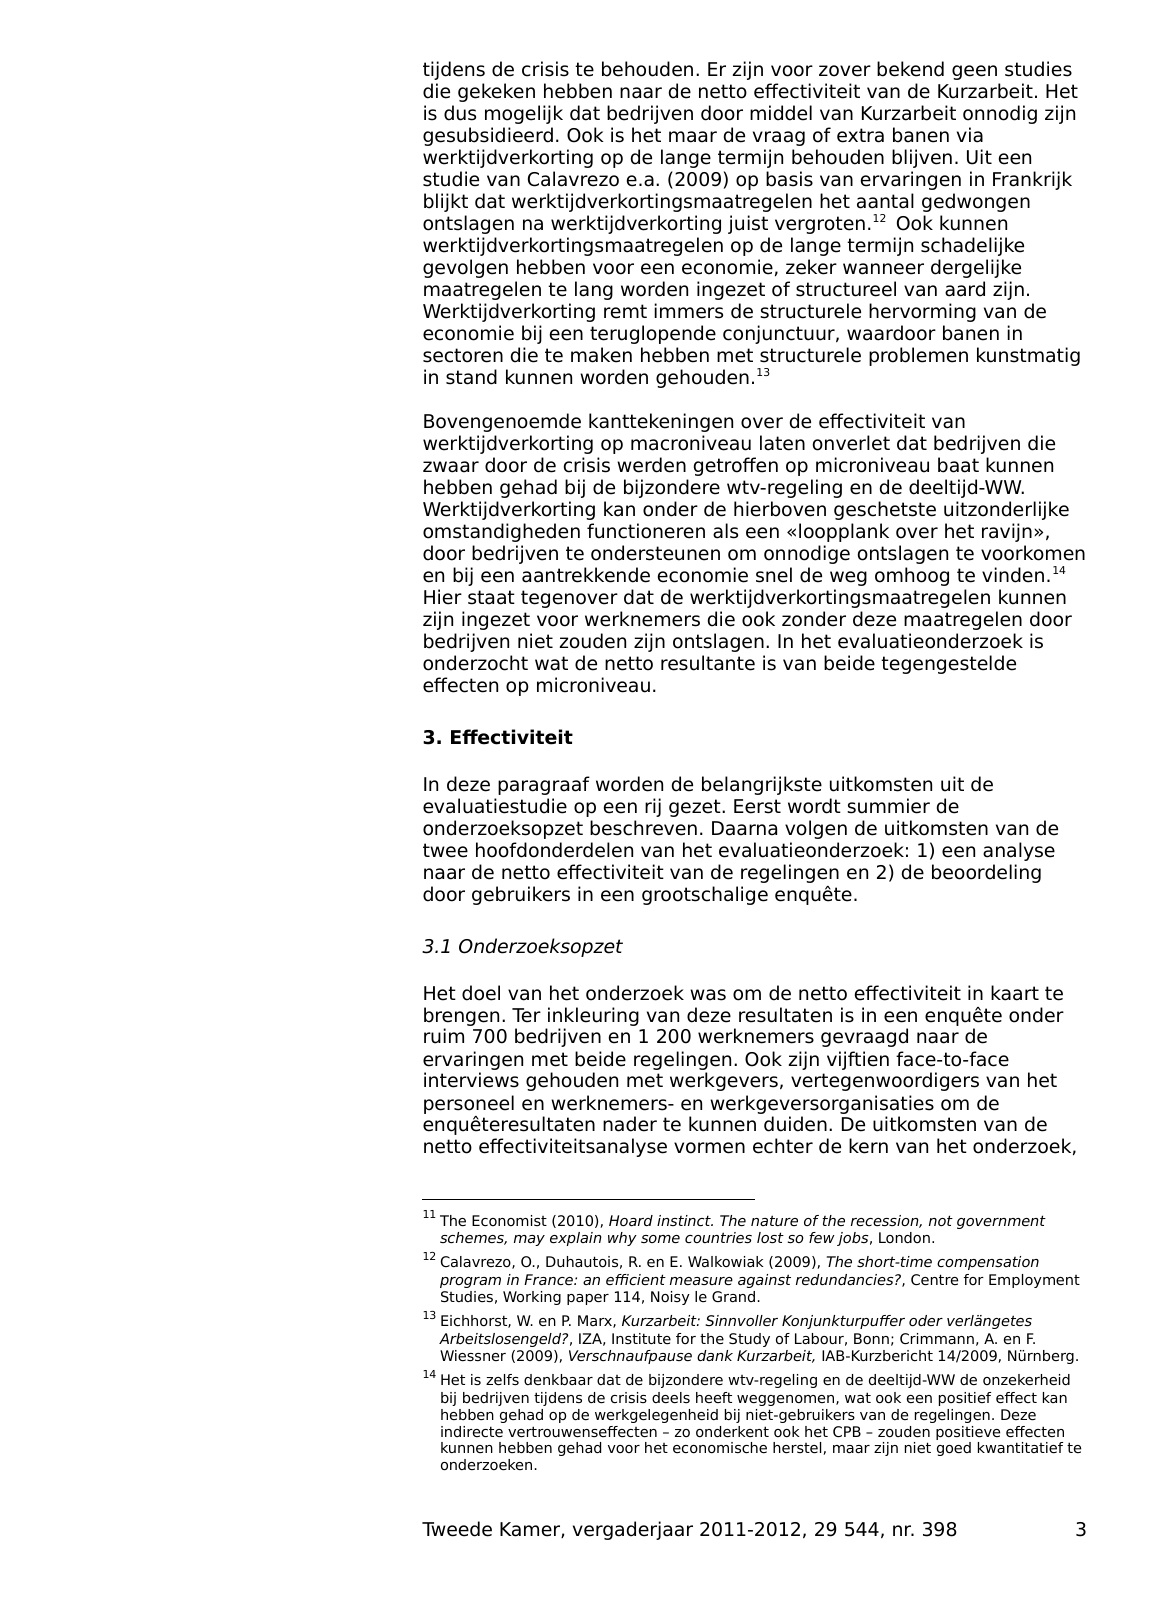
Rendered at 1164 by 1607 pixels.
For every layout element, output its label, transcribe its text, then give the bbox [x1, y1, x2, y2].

text Eichhorst, W. en P. Marx, Kurzarbeit: Sinnvoller Konjunkturpuffer oder verlängetes Arbeitslosengeld?, IZA, Institute for the Study of Labour, Bonn; Crimmann, A. en F. Wiessner (2009), Verschnaufpause dank Kurzarbeit, IAB-Kurzbericht 14/2009, Nürnberg. [422, 1309, 1087, 1365]
text tijdens de crisis te behouden. Er zijn voor zover bekend geen studies die gekeken hebben naar de netto effectiviteit van de Kurzarbeit. Het is dus mogelijk dat bedrijven door middel van Kurzarbeit onnodig zijn gesubsidieerd. Ook is het maar de vraag of extra banen via werktijdverkorting op de lange termijn behouden blijven. Uit een studie van Calavrezo e.a. (2009) op basis van ervaringen in Frankrijk blijkt dat werktijdverkortingsmaatregelen het aantal gedwongen ontslagen na werktijdverkorting juist vergroten. Ook kunnen werktijdverkortingsmaatregelen op de lange termijn schadelijke gevolgen hebben voor een economie, zeker wanneer dergelijke maatregelen te lang worden ingezet of structureel van aard zijn. Werktijdverkorting remt immers de structurele hervorming van de economie bij een teruglopende conjunctuur, waardoor banen in sectoren die te maken hebben met structurele problemen kunstmatig in stand kunnen worden gehouden. [422, 59, 1087, 389]
text Bovengenoemde kanttekeningen over de effectiviteit van werktijdverkorting op macroniveau laten onverlet dat bedrijven die zwaar door de crisis werden getroffen op microniveau baat kunnen hebben gehad bij de bijzondere wtv-regeling en de deeltijd-WW. Werktijdverkorting kan onder de hierboven geschetste uitzonderlijke omstandigheden functioneren als een «loopplank over het ravijn», door bedrijven te ondersteunen om onnodige ontslagen te voorkomen en bij een aantrekkende economie snel de weg omhoog te vinden. Hier staat tegenover dat de werktijdverkortingsmaatregelen kunnen zijn ingezet voor werknemers die ook zonder deze maatregelen door bedrijven niet zouden zijn ontslagen. In het evaluatieonderzoek is onderzocht wat de netto resultante is van beide tegengestelde effecten op microniveau. [422, 411, 1087, 697]
text Het doel van het onderzoek was om de netto effectiviteit in kaart te brengen. Ter inkleuring van deze resultaten is in een enquête onder ruim 700 bedrijven en 1 200 werknemers gevraagd naar de ervaringen met beide regelingen. Ook zijn vijftien face-to-face interviews gehouden met werkgevers, vertegenwoordigers van het personeel en werknemers- en werkgeversorganisaties om de enquêteresultaten nader te kunnen duiden. De uitkomsten van de netto effectiviteitsanalyse vormen echter de kern van het onderzoek, [422, 982, 1087, 1158]
subtitle 3.1 Onderzoeksopzet [422, 936, 1087, 957]
text Het is zelfs denkbaar dat de bijzondere wtv-regeling en de deeltijd-WW de onzekerheid bij bedrijven tijdens de crisis deels heeft weggenomen, wat ook een positief effect kan hebben gehad op de werkgelegenheid bij niet-gebruikers van de regelingen. Deze indirecte vertrouwenseffecten – zo onderkent ook het CPB – zouden positieve effecten kunnen hebben gehad voor het economische herstel, maar zijn niet goed kwantitatief te onderzoeken. [422, 1368, 1087, 1474]
subtitle 3. Effectiviteit [422, 727, 1087, 749]
text In deze paragraaf worden de belangrijkste uitkomsten uit de evaluatiestudie op een rij gezet. Eerst wordt summier de onderzoeksopzet beschreven. Daarna volgen de uitkomsten van de twee hoofdonderdelen van het evaluatieonderzoek: 1) een analyse naar de netto effectiviteit van de regelingen en 2) de beoordeling door gebruikers in een grootschalige enquête. [422, 774, 1087, 906]
text The Economist (2010), Hoard instinct. The nature of the recession, not government schemes, may explain why some countries lost so few jobs, London. [422, 1208, 1087, 1247]
text Calavrezo, O., Duhautois, R. en E. Walkowiak (2009), The short-time compensation program in France: an efficient measure against redundancies?, Centre for Employment Studies, Working paper 114, Noisy le Grand. [422, 1250, 1087, 1306]
